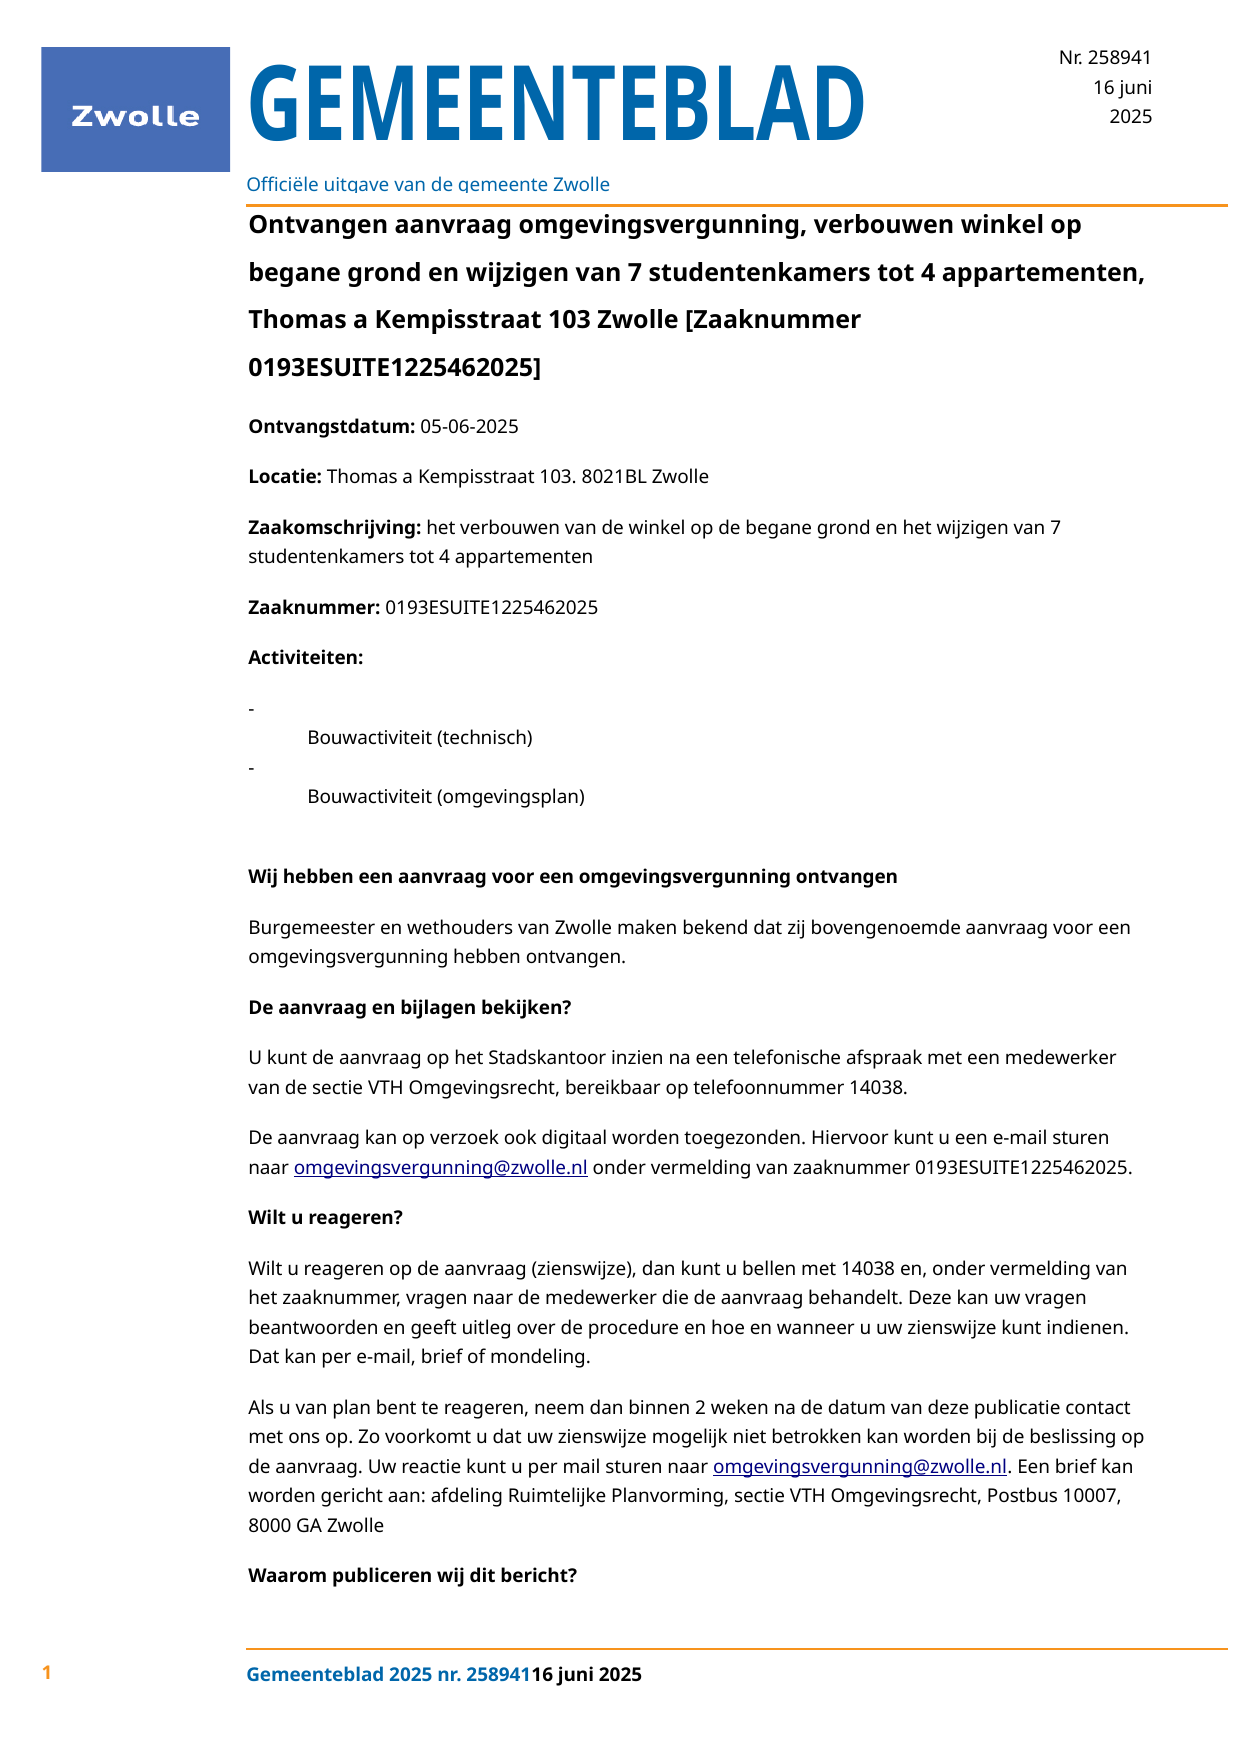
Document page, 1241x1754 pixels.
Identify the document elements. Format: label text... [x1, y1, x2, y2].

text Als u van plan bent te reageren, neem dan binnen 2 weken na de datum van deze publicatie contact met ons op. Zo voorkomt u dat uw zienswijze mogelijk niet betrokken kan worden bij de beslissing op de aanvraag. Uw reactie kunt u per mail sturen naar omgevingsvergunning@zwolle.nl. Een brief kan worden gericht aan: afdeling Ruimtelijke Planvorming, sectie VTH Omgevingsrecht, Postbus 10007, 8000 GA Zwolle [248, 1394, 1152, 1538]
picture [41, 47, 231, 172]
text De aanvraag en bijlagen bekijken? [248, 994, 1152, 1020]
text Wij hebben een aanvraag voor een omgevingsvergunning ontvangen [248, 863, 1152, 889]
text Wilt u reageren op de aanvraag (zienswijze), dan kunt u bellen met 14038 en, onder vermelding van het zaaknummer, vragen naar de medewerker die de aanvraag behandelt. Deze kan uw vragen beantwoorden en geeft uitleg over de procedure en hoe en wanneer u uw zienswijze kunt indienen. Dat kan per e-mail, brief of mondeling. [248, 1255, 1152, 1369]
text Locatie: Thomas a Kempisstraat 103. 8021BL Zwolle [248, 463, 1152, 489]
text U kunt de aanvraag op het Stadskantoor inzien na een telefonische afspraak met een medewerker van de sectie VTH Omgevingsrecht, bereikbaar op telefoonnummer 14038. [248, 1044, 1152, 1100]
text Ontvangstdatum: 05-06-2025 [248, 413, 1152, 439]
text Burgemeester en wethouders van Zwolle maken bekend dat zij bovengenoemde aanvraag voor een omgevingsvergunning hebben ontvangen. [248, 914, 1152, 969]
text Zaaknummer: 0193ESUITE1225462025 [248, 594, 1152, 620]
text Zaakomschrijving: het verbouwen van de winkel op de begane grond en het wijzigen van 7 studentenkamers tot 4 appartementen [248, 514, 1152, 569]
list Bouwactiviteit (technisch) [248, 724, 1152, 750]
list Bouwactiviteit (omgevingsplan) [248, 783, 1152, 809]
text Activiteiten: [248, 644, 1152, 670]
text Wilt u reageren? [248, 1204, 1152, 1230]
text Ontvangen aanvraag omgevingsvergunning, verbouwen winkel op begane grond en wijzigen van 7 studentenkamers tot 4 appartementen, Thomas a Kempisstraat 103 Zwolle [Zaaknummer 0193ESUITE1225462025] [248, 207, 1152, 384]
text De aanvraag kan op verzoek ook digitaal worden toegezonden. Hiervoor kunt u een e-mail sturen naar omgevingsvergunning@zwolle.nl onder vermelding van zaaknummer 0193ESUITE1225462025. [248, 1124, 1152, 1180]
text Waarom publiceren wij dit bericht? [248, 1563, 1152, 1588]
